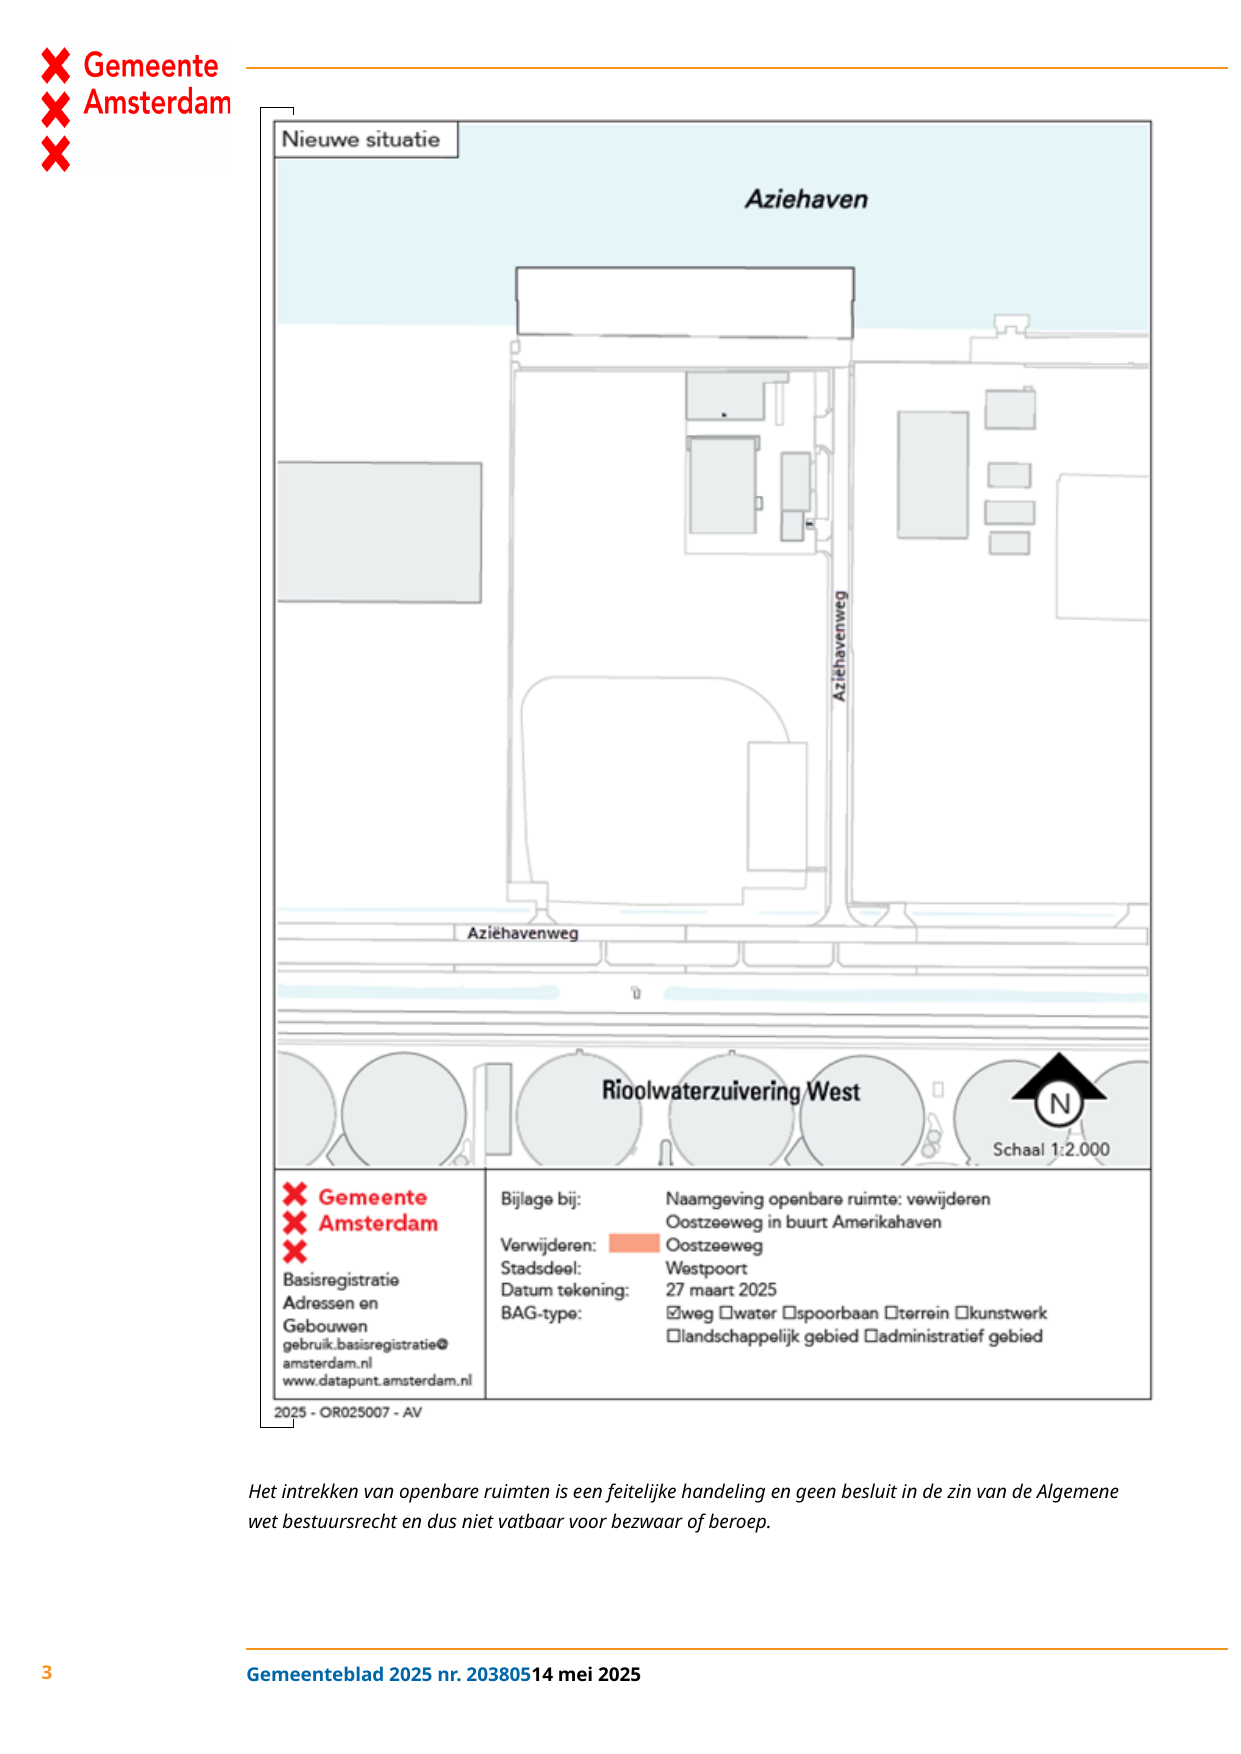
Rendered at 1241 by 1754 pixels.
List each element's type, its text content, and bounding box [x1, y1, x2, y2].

picture [41, 47, 231, 172]
text Het intrekken van openbare ruimten is een feitelijke handeling en geen besluit in de zin van de Algemene wet bestuursrecht en dus niet vatbaar voor bezwaar of beroep. [248, 1478, 1152, 1533]
picture [268, 115, 1155, 1419]
